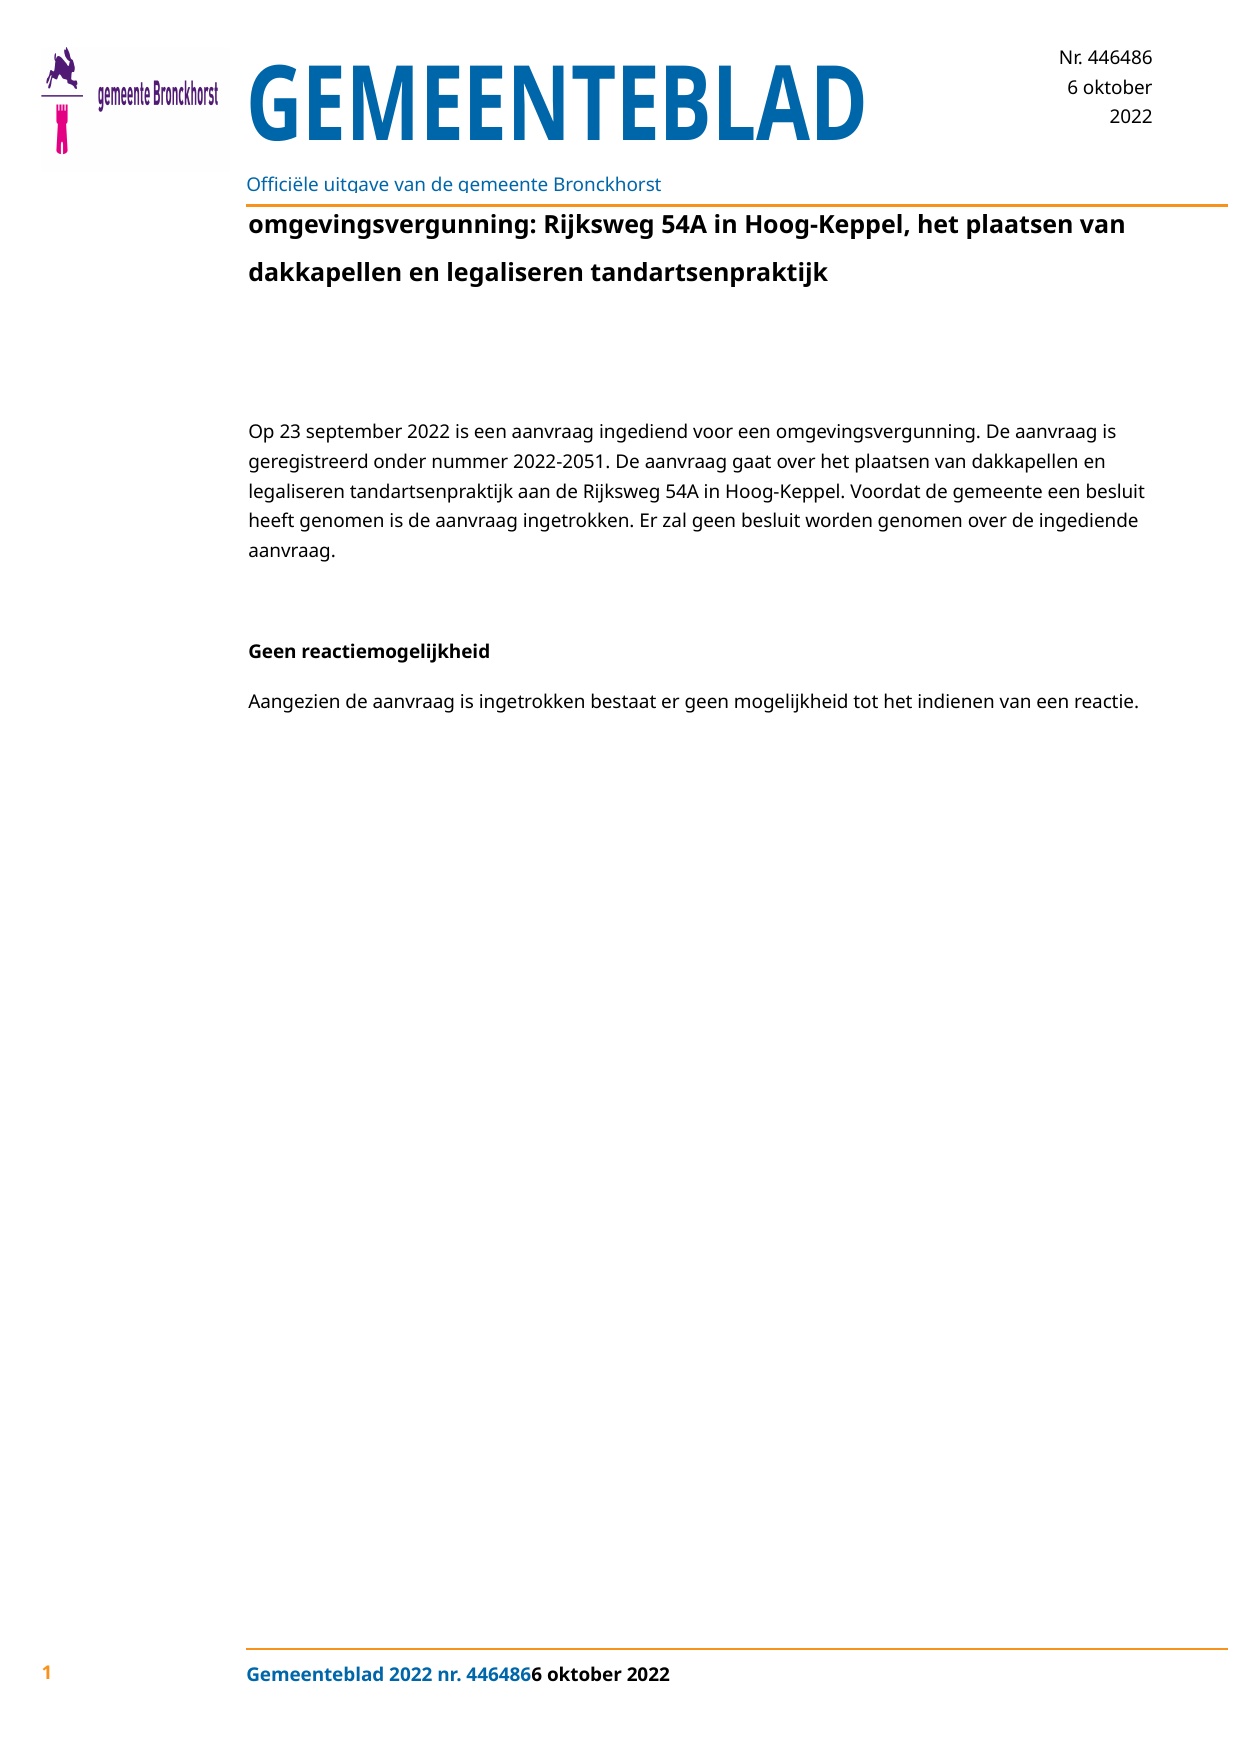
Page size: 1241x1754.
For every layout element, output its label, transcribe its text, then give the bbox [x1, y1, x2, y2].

text Aangezien de aanvraag is ingetrokken bestaat er geen mogelijkheid tot het indienen van een reactie. [248, 688, 1152, 714]
text Geen reactiemogelijkheid [248, 638, 1152, 664]
text omgevingsvergunning: Rijksweg 54A in Hoog-Keppel, het plaatsen van dakkapellen en legaliseren tandartsenpraktijk [248, 207, 1152, 288]
text Op 23 september 2022 is een aanvraag ingediend voor een omgevingsvergunning. De aanvraag is geregistreerd onder nummer 2022-2051. De aanvraag gaat over het plaatsen van dakkapellen en legaliseren tandartsenpraktijk aan de Rijksweg 54A in Hoog-Keppel. Voordat de gemeente een besluit heeft genomen is de aanvraag ingetrokken. Er zal geen besluit worden genomen over de ingediende aanvraag. [248, 419, 1152, 563]
picture [41, 47, 231, 172]
